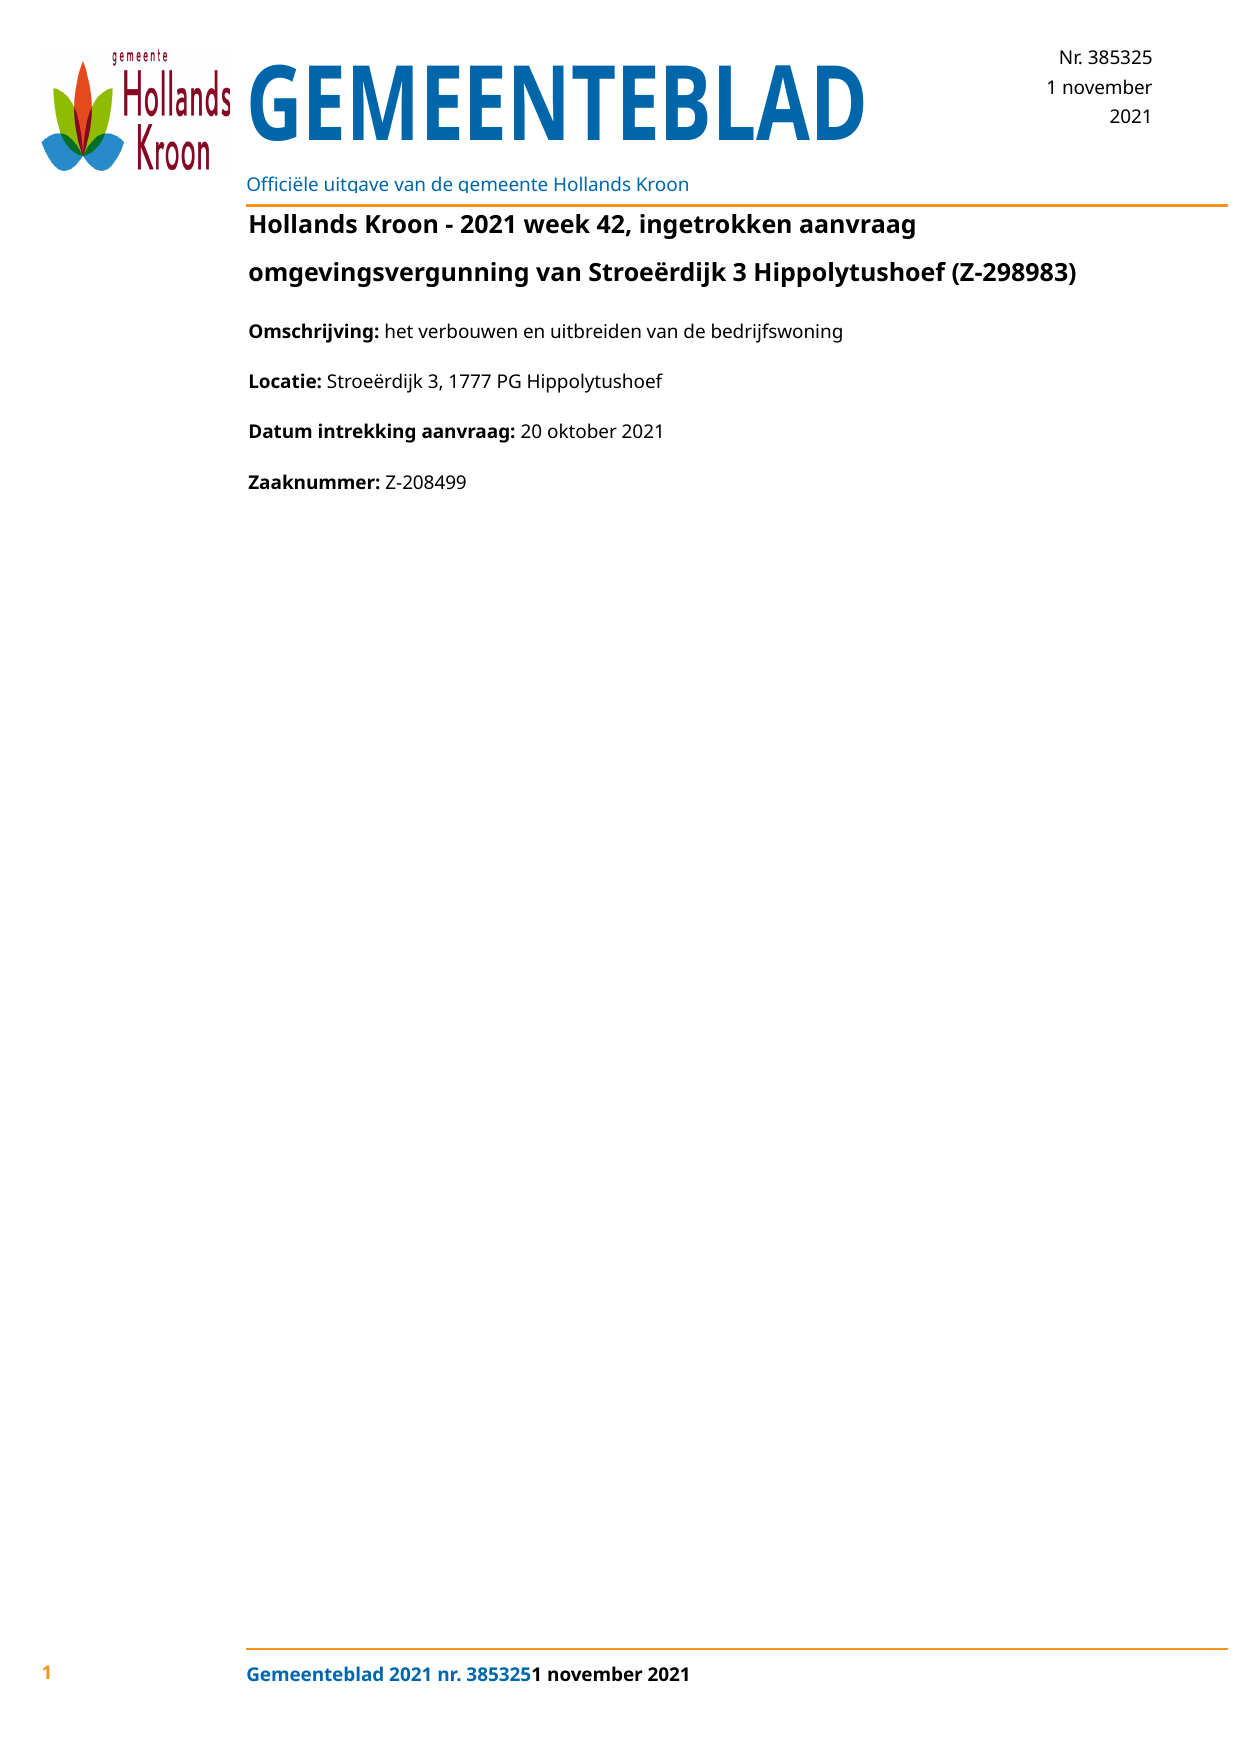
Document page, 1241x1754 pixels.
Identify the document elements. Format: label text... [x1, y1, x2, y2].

text Locatie: Stroeërdijk 3, 1777 PG Hippolytushoef [248, 368, 1152, 394]
text Datum intrekking aanvraag: 20 oktober 2021 [248, 419, 1152, 444]
text Zaaknummer: Z-208499 [248, 469, 1152, 495]
text Omschrijving: het verbouwen en uitbreiden van de bedrijfswoning [248, 318, 1152, 344]
picture [41, 47, 231, 172]
text Hollands Kroon - 2021 week 42, ingetrokken aanvraag omgevingsvergunning van Stroeërdijk 3 Hippolytushoef (Z-298983) [248, 207, 1152, 288]
